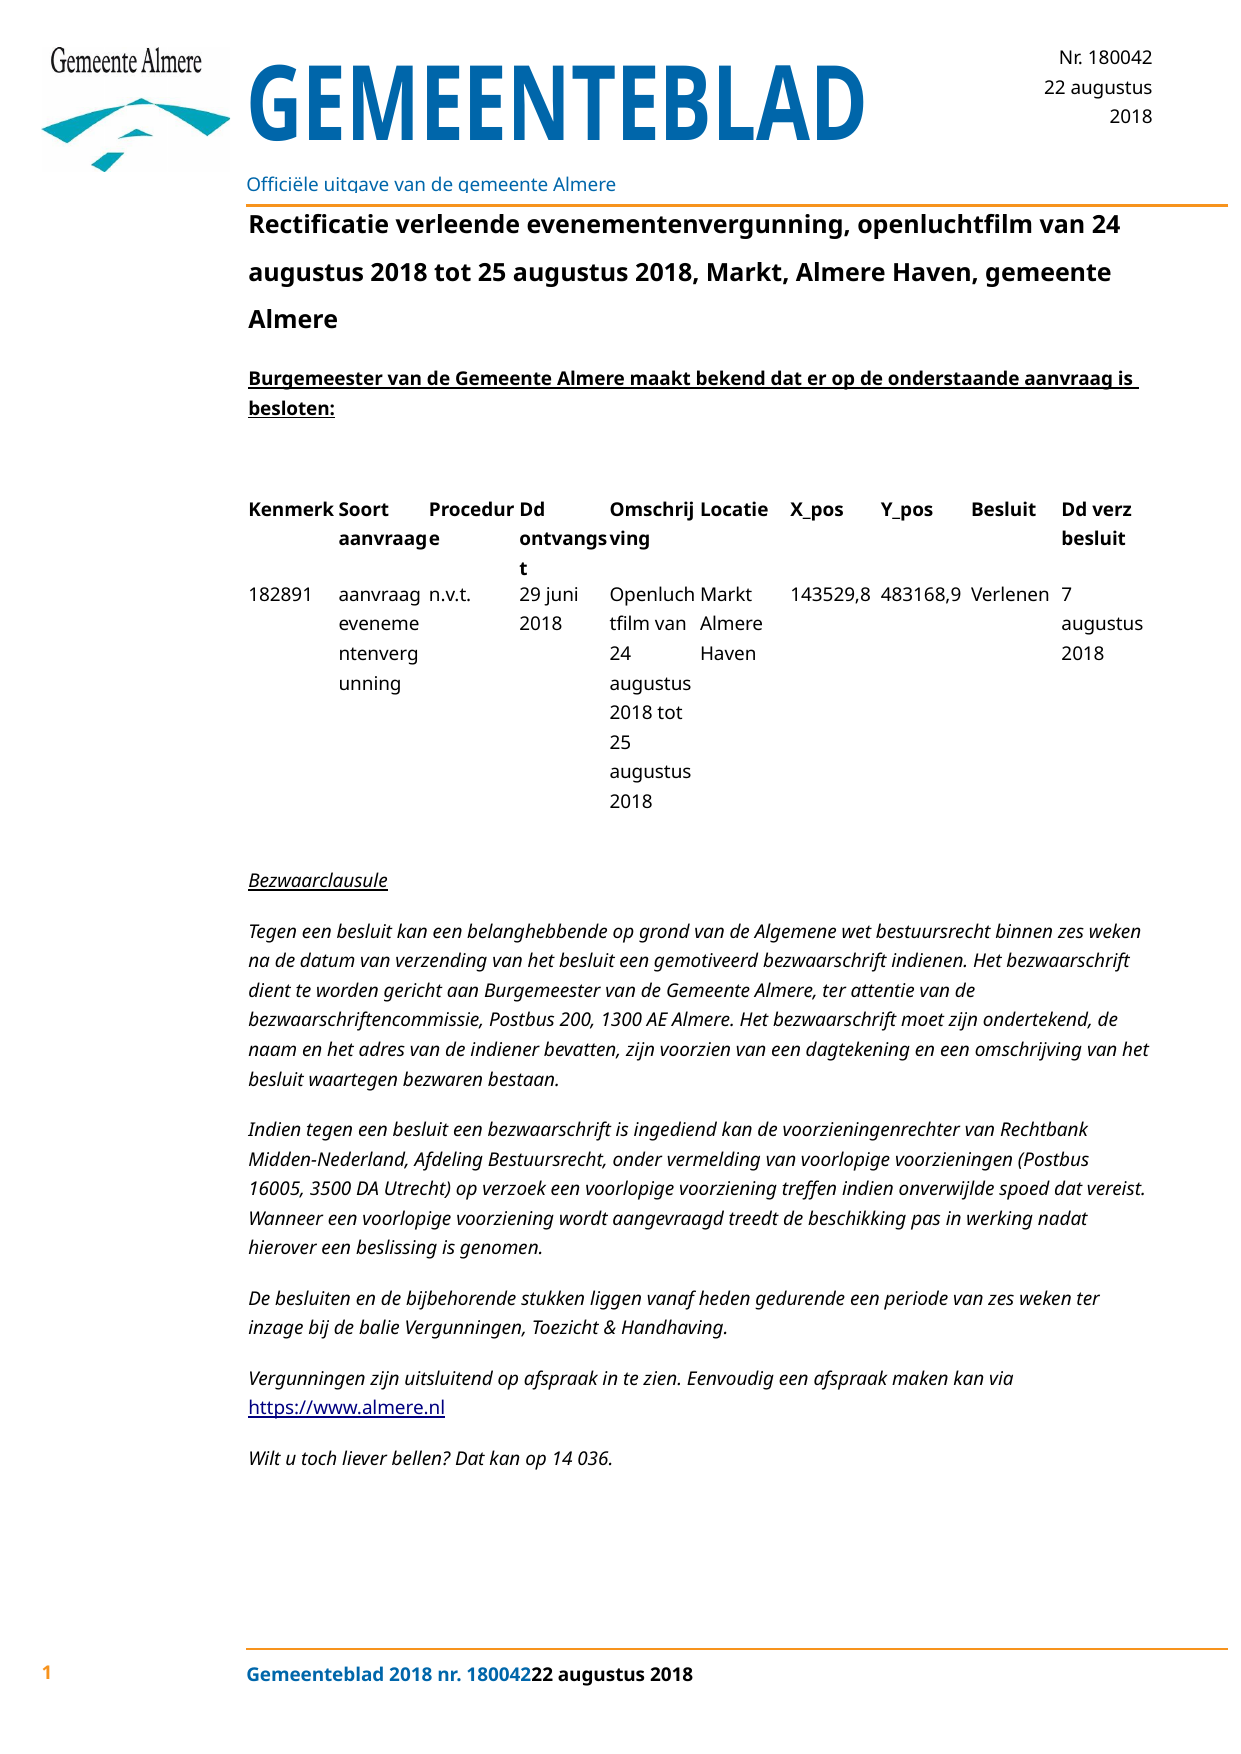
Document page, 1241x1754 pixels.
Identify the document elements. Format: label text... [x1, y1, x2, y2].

table_cell aanvraag evenementenvergunning [338, 581, 429, 814]
table_header X_pos [790, 496, 881, 581]
table_cell 29 juni 2018 [519, 581, 609, 814]
table_header Procedure [429, 496, 519, 581]
table_cell Openluchtfilm van 24 augustus 2018 tot 25 augustus 2018 [609, 581, 700, 814]
text Bezwaarclausule [248, 867, 1152, 893]
text De besluiten en de bijbehorende stukken liggen vanaf heden gedurende een periode van zes weken ter inzage bij de balie Vergunningen, Toezicht & Handhaving. [248, 1285, 1152, 1340]
table_header Dd ontvangst [519, 496, 609, 581]
table_cell n.v.t. [429, 581, 519, 814]
table_header Soort aanvraag [338, 496, 429, 581]
table_cell 7 augustus 2018 [1061, 581, 1152, 814]
table_header Dd verz besluit [1061, 496, 1152, 581]
table_header Kenmerk [248, 496, 338, 581]
picture [41, 47, 231, 172]
text Indien tegen een besluit een bezwaarschrift is ingediend kan de voorzieningenrechter van Rechtbank Midden-Nederland, Afdeling Bestuursrecht, onder vermelding van voorlopige voorzieningen (Postbus 16005, 3500 DA Utrecht) op verzoek een voorlopige voorziening treffen indien onverwijlde spoed dat vereist. Wanneer een voorlopige voorziening wordt aangevraagd treedt de beschikking pas in werking nadat hierover een beslissing is genomen. [248, 1116, 1152, 1260]
table_header Besluit [971, 496, 1061, 581]
table_header Locatie [700, 496, 790, 581]
table_cell 143529,8 [790, 581, 881, 814]
table_header Y_pos [881, 496, 971, 581]
table_cell Verlenen [971, 581, 1061, 814]
text Burgemeester van de Gemeente Almere maakt bekend dat er op de onderstaande aanvraag is besloten: [248, 366, 1152, 421]
table_cell Markt Almere Haven [700, 581, 790, 814]
text Vergunningen zijn uitsluitend op afspraak in te zien. Eenvoudig een afspraak maken kan via https://www.almere.nl [248, 1365, 1152, 1420]
text Rectificatie verleende evenementenvergunning, openluchtfilm van 24 augustus 2018 tot 25 augustus 2018, Markt, Almere Haven, gemeente Almere [248, 207, 1152, 336]
text Tegen een besluit kan een belanghebbende op grond van de Algemene wet bestuursrecht binnen zes weken na de datum van verzending van het besluit een gemotiveerd bezwaarschrift indienen. Het bezwaarschrift dient te worden gericht aan Burgemeester van de Gemeente Almere, ter attentie van de bezwaarschriftencommissie, Postbus 200, 1300 AE Almere. Het bezwaarschrift moet zijn ondertekend, de naam en het adres van de indiener bevatten, zijn voorzien van een dagtekening en een omschrijving van het besluit waartegen bezwaren bestaan. [248, 918, 1152, 1091]
table_header Omschrijving [609, 496, 700, 581]
table_cell 182891 [248, 581, 338, 814]
table_cell 483168,9 [881, 581, 971, 814]
text Wilt u toch liever bellen? Dat kan op 14 036. [248, 1445, 1152, 1471]
